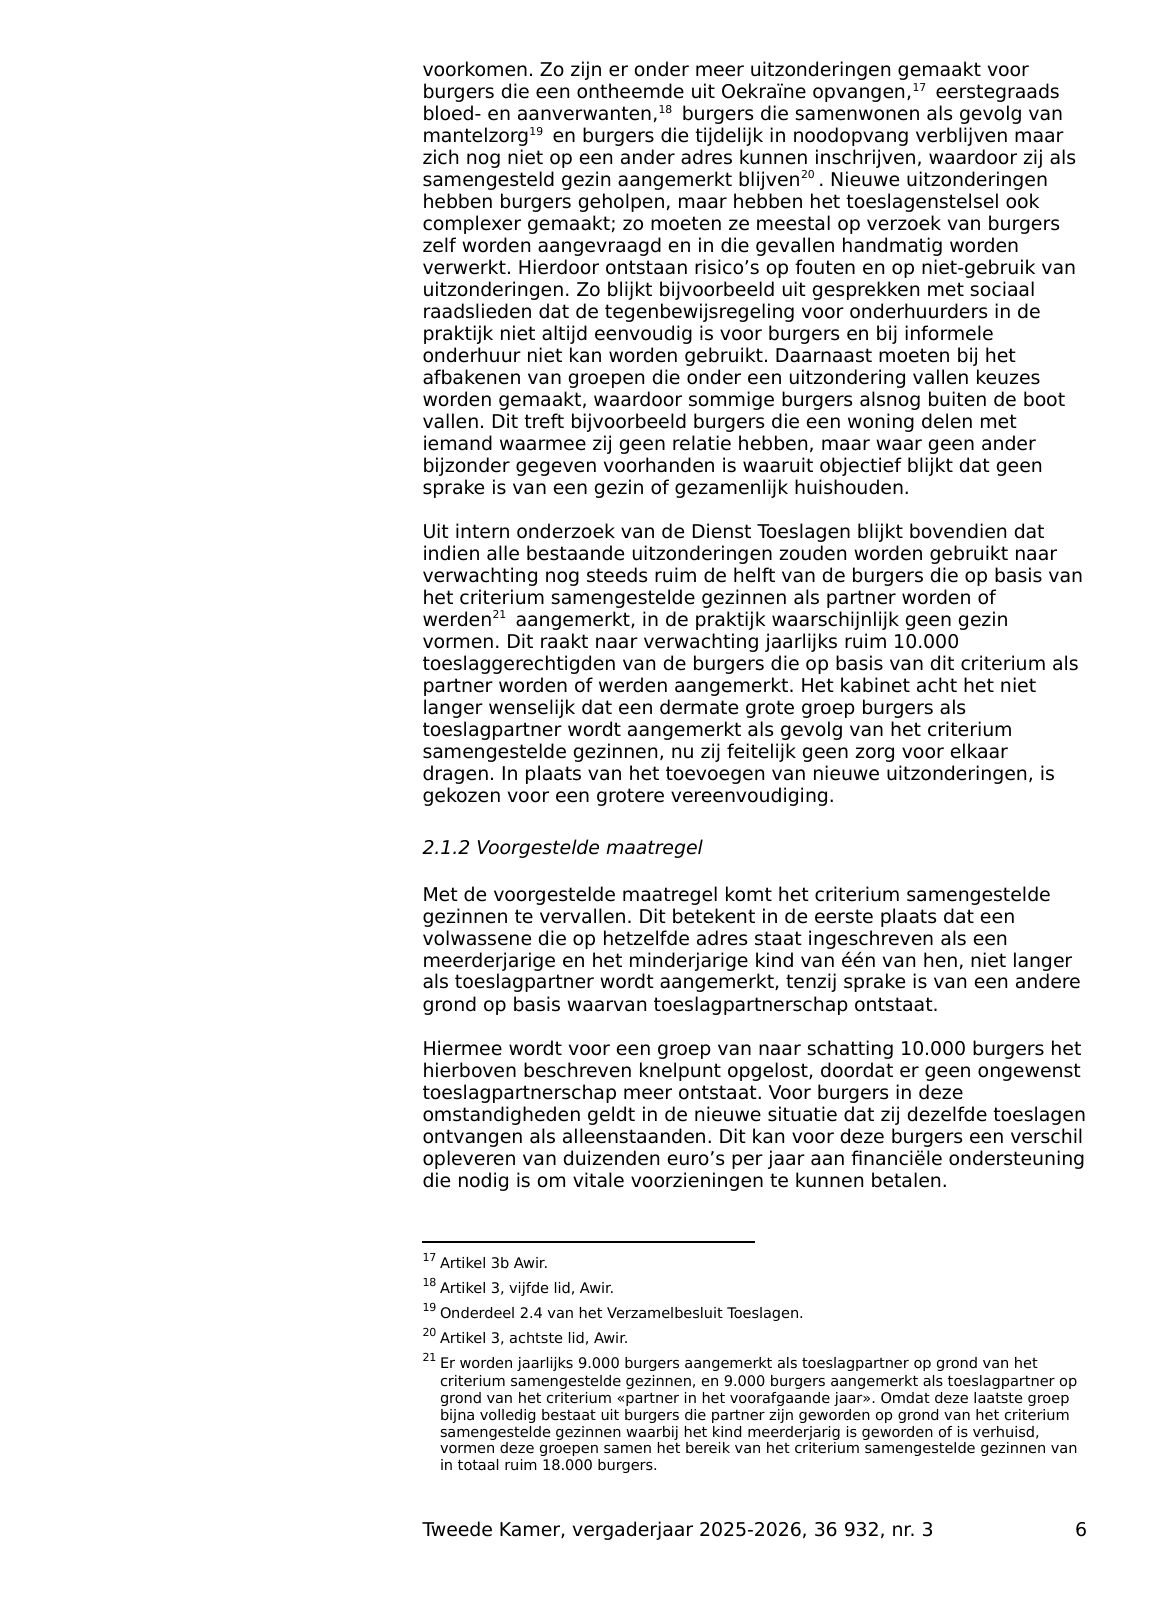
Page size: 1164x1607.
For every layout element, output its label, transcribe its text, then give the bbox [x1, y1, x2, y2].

text Uit intern onderzoek van de Dienst Toeslagen blijkt bovendien dat indien alle bestaande uitzonderingen zouden worden gebruikt naar verwachting nog steeds ruim de helft van de burgers die op basis van het criterium samengestelde gezinnen als partner worden of werden aangemerkt, in de praktijk waarschijnlijk geen gezin vormen. Dit raakt naar verwachting jaarlijks ruim 10.000 toeslaggerechtigden van de burgers die op basis van dit criterium als partner worden of werden aangemerkt. Het kabinet acht het niet langer wenselijk dat een dermate grote groep burgers als toeslagpartner wordt aangemerkt als gevolg van het criterium samengestelde gezinnen, nu zij feitelijk geen zorg voor elkaar dragen. In plaats van het toevoegen van nieuwe uitzonderingen, is gekozen voor een grotere vereenvoudiging. [422, 521, 1087, 807]
text Artikel 3, achtste lid, Awir. [422, 1326, 1087, 1348]
text Er worden jaarlijks 9.000 burgers aangemerkt als toeslagpartner op grond van het criterium samengestelde gezinnen, en 9.000 burgers aangemerkt als toeslagpartner op grond van het criterium «partner in het voorafgaande jaar». Omdat deze laatste groep bijna volledig bestaat uit burgers die partner zijn geworden op grond van het criterium samengestelde gezinnen waarbij het kind meerderjarig is geworden of is verhuisd, vormen deze groepen samen het bereik van het criterium samengestelde gezinnen van in totaal ruim 18.000 burgers. [422, 1351, 1087, 1474]
text Artikel 3b Awir. [422, 1251, 1087, 1273]
text voorkomen. Zo zijn er onder meer uitzonderingen gemaakt voor burgers die een ontheemde uit Oekraïne opvangen, eerstegraads bloed- en aanverwanten, burgers die samenwonen als gevolg van mantelzorg en burgers die tijdelijk in noodopvang verblijven maar zich nog niet op een ander adres kunnen inschrijven, waardoor zij als samengesteld gezin aangemerkt blijven. Nieuwe uitzonderingen hebben burgers geholpen, maar hebben het toeslagenstelsel ook complexer gemaakt; zo moeten ze meestal op verzoek van burgers zelf worden aangevraagd en in die gevallen handmatig worden verwerkt. Hierdoor ontstaan risico’s op fouten en op niet-gebruik van uitzonderingen. Zo blijkt bijvoorbeeld uit gesprekken met sociaal raadslieden dat de tegenbewijsregeling voor onderhuurders in de praktijk niet altijd eenvoudig is voor burgers en bij informele onderhuur niet kan worden gebruikt. Daarnaast moeten bij het afbakenen van groepen die onder een uitzondering vallen keuzes worden gemaakt, waardoor sommige burgers alsnog buiten de boot vallen. Dit treft bijvoorbeeld burgers die een woning delen met iemand waarmee zij geen relatie hebben, maar waar geen ander bijzonder gegeven voorhanden is waaruit objectief blijkt dat geen sprake is van een gezin of gezamenlijk huishouden. [422, 59, 1087, 499]
subtitle 2.1.2 Voorgestelde maatregel [422, 837, 1087, 858]
text Artikel 3, vijfde lid, Awir. [422, 1276, 1087, 1298]
text Onderdeel 2.4 van het Verzamelbesluit Toeslagen. [422, 1301, 1087, 1323]
text Hiermee wordt voor een groep van naar schatting 10.000 burgers het hierboven beschreven knelpunt opgelost, doordat er geen ongewenst toeslagpartnerschap meer ontstaat. Voor burgers in deze omstandigheden geldt in de nieuwe situatie dat zij dezelfde toeslagen ontvangen als alleenstaanden. Dit kan voor deze burgers een verschil opleveren van duizenden euro’s per jaar aan financiële ondersteuning die nodig is om vitale voorzieningen te kunnen betalen. [422, 1038, 1087, 1191]
text Met de voorgestelde maatregel komt het criterium samengestelde gezinnen te vervallen. Dit betekent in de eerste plaats dat een volwassene die op hetzelfde adres staat ingeschreven als een meerderjarige en het minderjarige kind van één van hen, niet langer als toeslagpartner wordt aangemerkt, tenzij sprake is van een andere grond op basis waarvan toeslagpartnerschap ontstaat. [422, 883, 1087, 1015]
